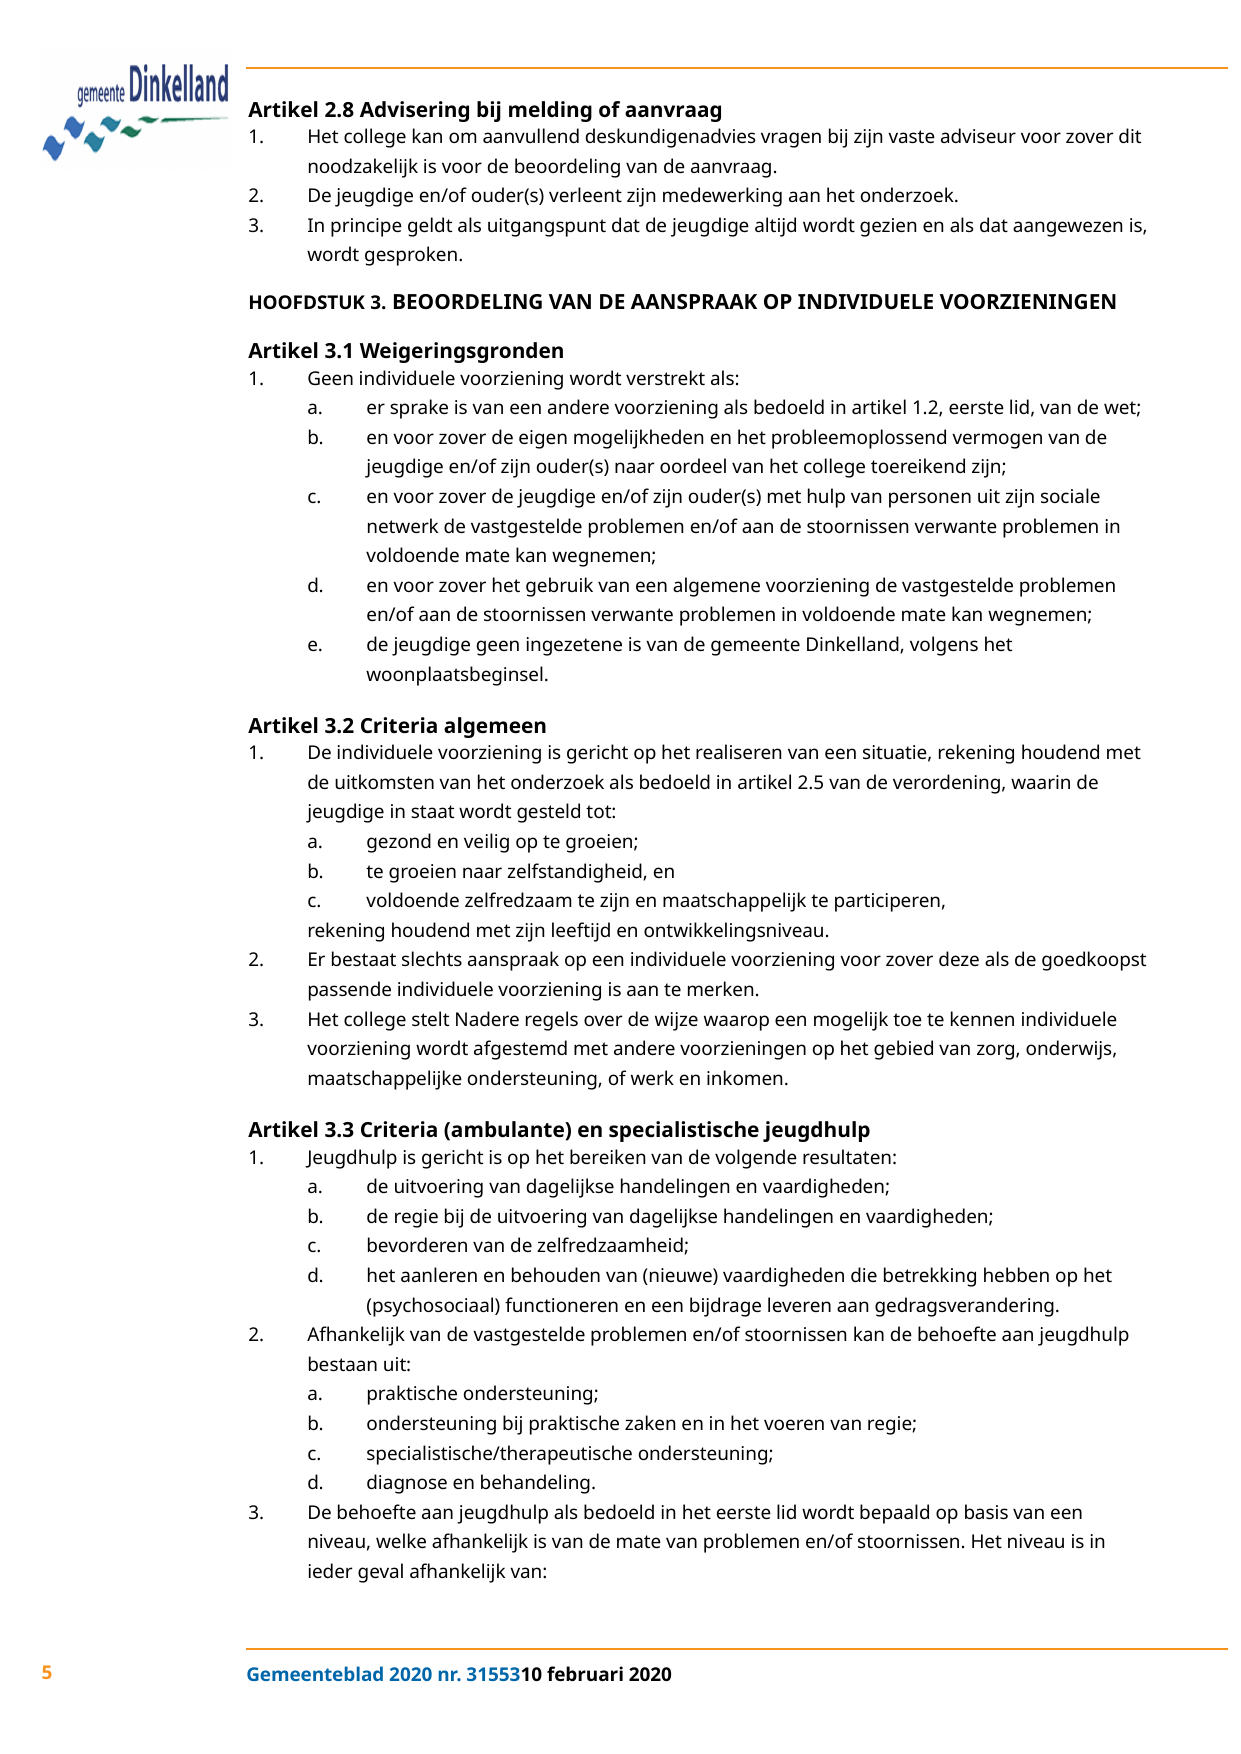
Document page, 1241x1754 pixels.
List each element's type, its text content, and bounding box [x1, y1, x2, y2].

list De jeugdige en/of ouder(s) verleent zijn medewerking aan het onderzoek. [248, 182, 1152, 208]
list Geen individuele voorziening wordt verstrekt als: [248, 365, 1152, 391]
list De individuele voorziening is gericht op het realiseren van een situatie, rekening houdend met de uitkomsten van het onderzoek als bedoeld in artikel 2.5 van de verordening, waarin de jeugdige in staat wordt gesteld tot: [248, 739, 1152, 824]
list gezond en veilig op te groeien; [307, 828, 1152, 854]
list Het college stelt Nadere regels over de wijze waarop een mogelijk toe te kennen individuele voorziening wordt afgestemd met andere voorzieningen op het gebied van zorg, onderwijs, maatschappelijke ondersteuning, of werk en inkomen. [248, 1006, 1152, 1091]
text Artikel 3.3 Criteria (ambulante) en specialistische jeugdhulp [248, 1115, 1152, 1144]
list voldoende zelfredzaam te zijn en maatschappelijk te participeren, [307, 887, 1152, 913]
list Het college kan om aanvullend deskundigenadvies vragen bij zijn vaste adviseur voor zover dit noodzakelijk is voor de beoordeling van de aanvraag. [248, 123, 1152, 178]
list de jeugdige geen ingezetene is van de gemeente Dinkelland, volgens het woonplaatsbeginsel. [307, 631, 1152, 686]
list In principe geldt als uitgangspunt dat de jeugdige altijd wordt gezien en als dat aangewezen is, wordt gesproken. [248, 212, 1152, 267]
list Er bestaat slechts aanspraak op een individuele voorziening voor zover deze als de goedkoopst passende individuele voorziening is aan te merken. [248, 947, 1152, 1002]
text Artikel 3.1 Weigeringsgronden [248, 336, 1152, 365]
list de regie bij de uitvoering van dagelijkse handelingen en vaardigheden; [307, 1203, 1152, 1229]
list bevorderen van de zelfredzaamheid; [307, 1233, 1152, 1258]
list te groeien naar zelfstandigheid, en [307, 858, 1152, 884]
list De behoefte aan jeugdhulp als bedoeld in het eerste lid wordt bepaald op basis van een niveau, welke afhankelijk is van de mate van problemen en/of stoornissen. Het niveau is in ieder geval afhankelijk van: [248, 1499, 1152, 1584]
list en voor zover de eigen mogelijkheden en het probleemoplossend vermogen van de jeugdige en/of zijn ouder(s) naar oordeel van het college toereikend zijn; [307, 424, 1152, 479]
text Artikel 2.8 Advisering bij melding of aanvraag [248, 95, 1152, 123]
list en voor zover het gebruik van een algemene voorziening de vastgestelde problemen en/of aan de stoornissen verwante problemen in voldoende mate kan wegnemen; [307, 572, 1152, 627]
list de uitvoering van dagelijkse handelingen en vaardigheden; [307, 1173, 1152, 1199]
list er sprake is van een andere voorziening als bedoeld in artikel 1.2, eerste lid, van de wet; [307, 394, 1152, 420]
list specialistische/therapeutische ondersteuning; [307, 1440, 1152, 1465]
list praktische ondersteuning; [307, 1381, 1152, 1406]
list rekening houdend met zijn leeftijd en ontwikkelingsniveau. [248, 917, 1152, 943]
text HOOFDSTUK 3. BEOORDELING VAN DE AANSPRAAK OP INDIVIDUELE VOORZIENINGEN [248, 287, 1152, 316]
list Afhankelijk van de vastgestelde problemen en/of stoornissen kan de behoefte aan jeugdhulp bestaan uit: [248, 1321, 1152, 1377]
list Jeugdhulp is gericht is op het bereiken van de volgende resultaten: [248, 1144, 1152, 1169]
text Artikel 3.2 Criteria algemeen [248, 711, 1152, 739]
list en voor zover de jeugdige en/of zijn ouder(s) met hulp van personen uit zijn sociale netwerk de vastgestelde problemen en/of aan de stoornissen verwante problemen in voldoende mate kan wegnemen; [307, 483, 1152, 568]
list het aanleren en behouden van (nieuwe) vaardigheden die betrekking hebben op het (psychosociaal) functioneren en een bijdrage leveren aan gedragsverandering. [307, 1262, 1152, 1317]
list diagnose en behandeling. [307, 1469, 1152, 1495]
list ondersteuning bij praktische zaken en in het voeren van regie; [307, 1410, 1152, 1436]
picture [41, 47, 231, 172]
